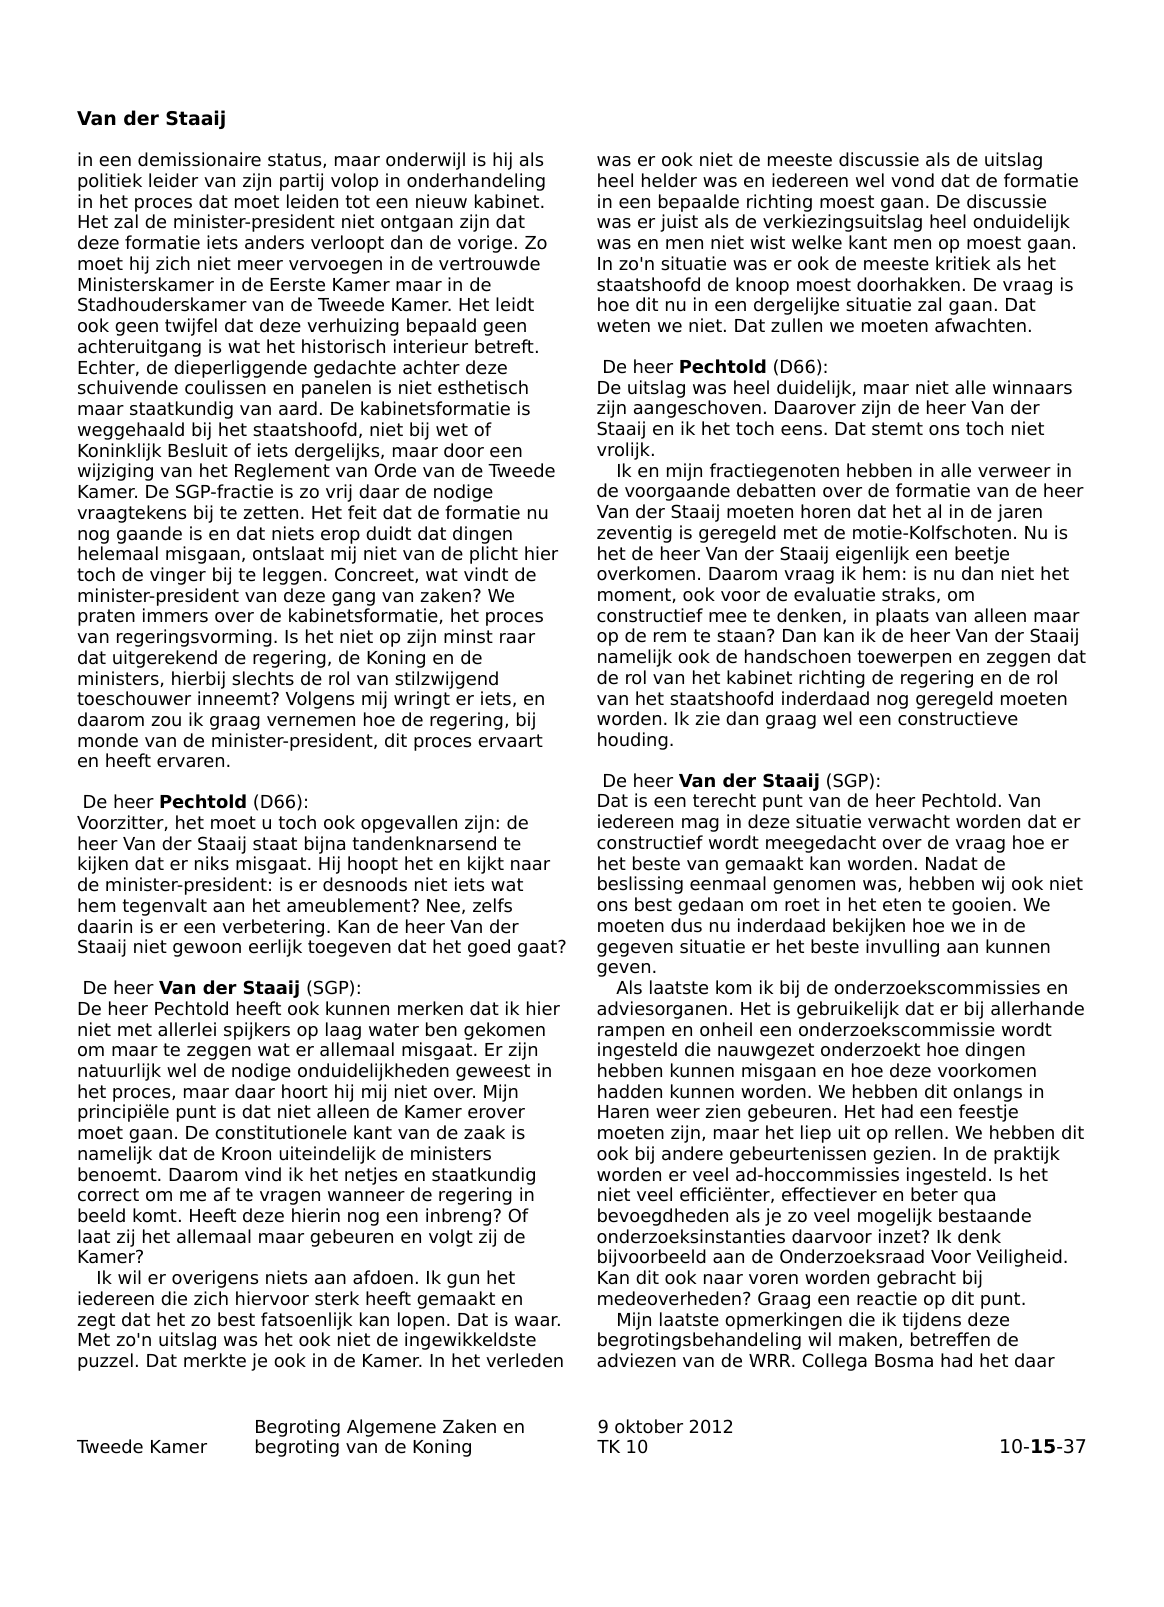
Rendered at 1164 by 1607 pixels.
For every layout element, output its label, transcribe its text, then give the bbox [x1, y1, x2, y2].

text De heer Van der Staaij (SGP): [596, 771, 1087, 791]
text Als laatste kom ik bij de onderzoekscommissies en adviesorganen. Het is gebruikelijk dat er bij allerhande rampen en onheil een onderzoekscommissie wordt ingesteld die nauwgezet onderzoekt hoe dingen hebben kunnen misgaan en hoe deze voorkomen hadden kunnen worden. We hebben dit onlangs in Haren weer zien gebeuren. Het had een feestje moeten zijn, maar het liep uit op rellen. We hebben dit ook bij andere gebeurtenissen gezien. In de praktijk worden er veel ad-hoccommissies ingesteld. Is het niet veel efficiënter, effectiever en beter qua bevoegdheden als je zo veel mogelijk bestaande onderzoeksinstanties daarvoor inzet? Ik denk bijvoorbeeld aan de Onderzoeksraad Voor Veiligheid. Kan dit ook naar voren worden gebracht bij medeoverheden? Graag een reactie op dit punt. [596, 978, 1087, 1309]
text De heer Pechtold heeft ook kunnen merken dat ik hier niet met allerlei spijkers op laag water ben gekomen om maar te zeggen wat er allemaal misgaat. Er zijn natuurlijk wel de nodige onduidelijkheden geweest in het proces, maar daar hoort hij mij niet over. Mijn principiële punt is dat niet alleen de Kamer erover moet gaan. De constitutionele kant van de zaak is namelijk dat de Kroon uiteindelijk de ministers benoemt. Daarom vind ik het netjes en staatkundig correct om me af te vragen wanneer de regering in beeld komt. Heeft deze hierin nog een inbreng? Of laat zij het allemaal maar gebeuren en volgt zij de Kamer? [77, 999, 567, 1268]
text Ik en mijn fractiegenoten hebben in alle verweer in de voorgaande debatten over de formatie van de heer Van der Staaij moeten horen dat het al in de jaren zeventig is geregeld met de motie-Kolfschoten. Nu is het de heer Van der Staaij eigenlijk een beetje overkomen. Daarom vraag ik hem: is nu dan niet het moment, ook voor de evaluatie straks, om constructief mee te denken, in plaats van alleen maar op de rem te staan? Dan kan ik de heer Van der Staaij namelijk ook de handschoen toewerpen en zeggen dat de rol van het kabinet richting de regering en de rol van het staatshoofd inderdaad nog geregeld moeten worden. Ik zie dan graag wel een constructieve houding. [596, 460, 1087, 751]
text De heer Pechtold (D66): [596, 357, 1087, 377]
text Mijn laatste opmerkingen die ik tijdens deze begrotingsbehandeling wil maken, betreffen de adviezen van de WRR. Collega Bosma had het daar [596, 1309, 1087, 1372]
text Voorzitter, het moet u toch ook opgevallen zijn: de heer Van der Staaij staat bijna tandenknarsend te kijken dat er niks misgaat. Hij hoopt het en kijkt naar de minister-president: is er desnoods niet iets wat hem tegenvalt aan het ameublement? Nee, zelfs daarin is er een verbetering. Kan de heer Van der Staaij niet gewoon eerlijk toegeven dat het goed gaat? [77, 813, 567, 958]
text Dat is een terecht punt van de heer Pechtold. Van iedereen mag in deze situatie verwacht worden dat er constructief wordt meegedacht over de vraag hoe er het beste van gemaakt kan worden. Nadat de beslissing eenmaal genomen was, hebben wij ook niet ons best gedaan om roet in het eten te gooien. We moeten dus nu inderdaad bekijken hoe we in de gegeven situatie er het beste invulling aan kunnen geven. [596, 791, 1087, 978]
text was er ook niet de meeste discussie als de uitslag heel helder was en iedereen wel vond dat de formatie in een bepaalde richting moest gaan. De discussie was er juist als de verkiezingsuitslag heel onduidelijk was en men niet wist welke kant men op moest gaan. In zo'n situatie was er ook de meeste kritiek als het staatshoofd de knoop moest doorhakken. De vraag is hoe dit nu in een dergelijke situatie zal gaan. Dat weten we niet. Dat zullen we moeten afwachten. [596, 150, 1087, 337]
text De uitslag was heel duidelijk, maar niet alle winnaars zijn aangeschoven. Daarover zijn de heer Van der Staaij en ik het toch eens. Dat stemt ons toch niet vrolijk. [596, 377, 1087, 460]
text De heer Van der Staaij (SGP): [77, 978, 567, 999]
text De heer Pechtold (D66): [77, 792, 567, 813]
text in een demissionaire status, maar onderwijl is hij als politiek leider van zijn partij volop in onderhandeling in het proces dat moet leiden tot een nieuw kabinet. Het zal de minister-president niet ontgaan zijn dat deze formatie iets anders verloopt dan de vorige. Zo moet hij zich niet meer vervoegen in de vertrouwde Ministerskamer in de Eerste Kamer maar in de Stadhouderskamer van de Tweede Kamer. Het leidt ook geen twijfel dat deze verhuizing bepaald geen achteruitgang is wat het historisch interieur betreft. Echter, de dieperliggende gedachte achter deze schuivende coulissen en panelen is niet esthetisch maar staatkundig van aard. De kabinetsformatie is weggehaald bij het staatshoofd, niet bij wet of Koninklijk Besluit of iets dergelijks, maar door een wijziging van het Reglement van Orde van de Tweede Kamer. De SGP-fractie is zo vrij daar de nodige vraagtekens bij te zetten. Het feit dat de formatie nu nog gaande is en dat niets erop duidt dat dingen helemaal misgaan, ontslaat mij niet van de plicht hier toch de vinger bij te leggen. Concreet, wat vindt de minister-president van deze gang van zaken? We praten immers over de kabinetsformatie, het proces van regeringsvorming. Is het niet op zijn minst raar dat uitgerekend de regering, de Koning en de ministers, hierbij slechts de rol van stilzwijgend toeschouwer inneemt? Volgens mij wringt er iets, en daarom zou ik graag vernemen hoe de regering, bij monde van de minister-president, dit proces ervaart en heeft ervaren. [77, 150, 567, 772]
text Ik wil er overigens niets aan afdoen. Ik gun het iedereen die zich hiervoor sterk heeft gemaakt en zegt dat het zo best fatsoenlijk kan lopen. Dat is waar. Met zo'n uitslag was het ook niet de ingewikkeldste puzzel. Dat merkte je ook in de Kamer. In het verleden [77, 1268, 567, 1372]
